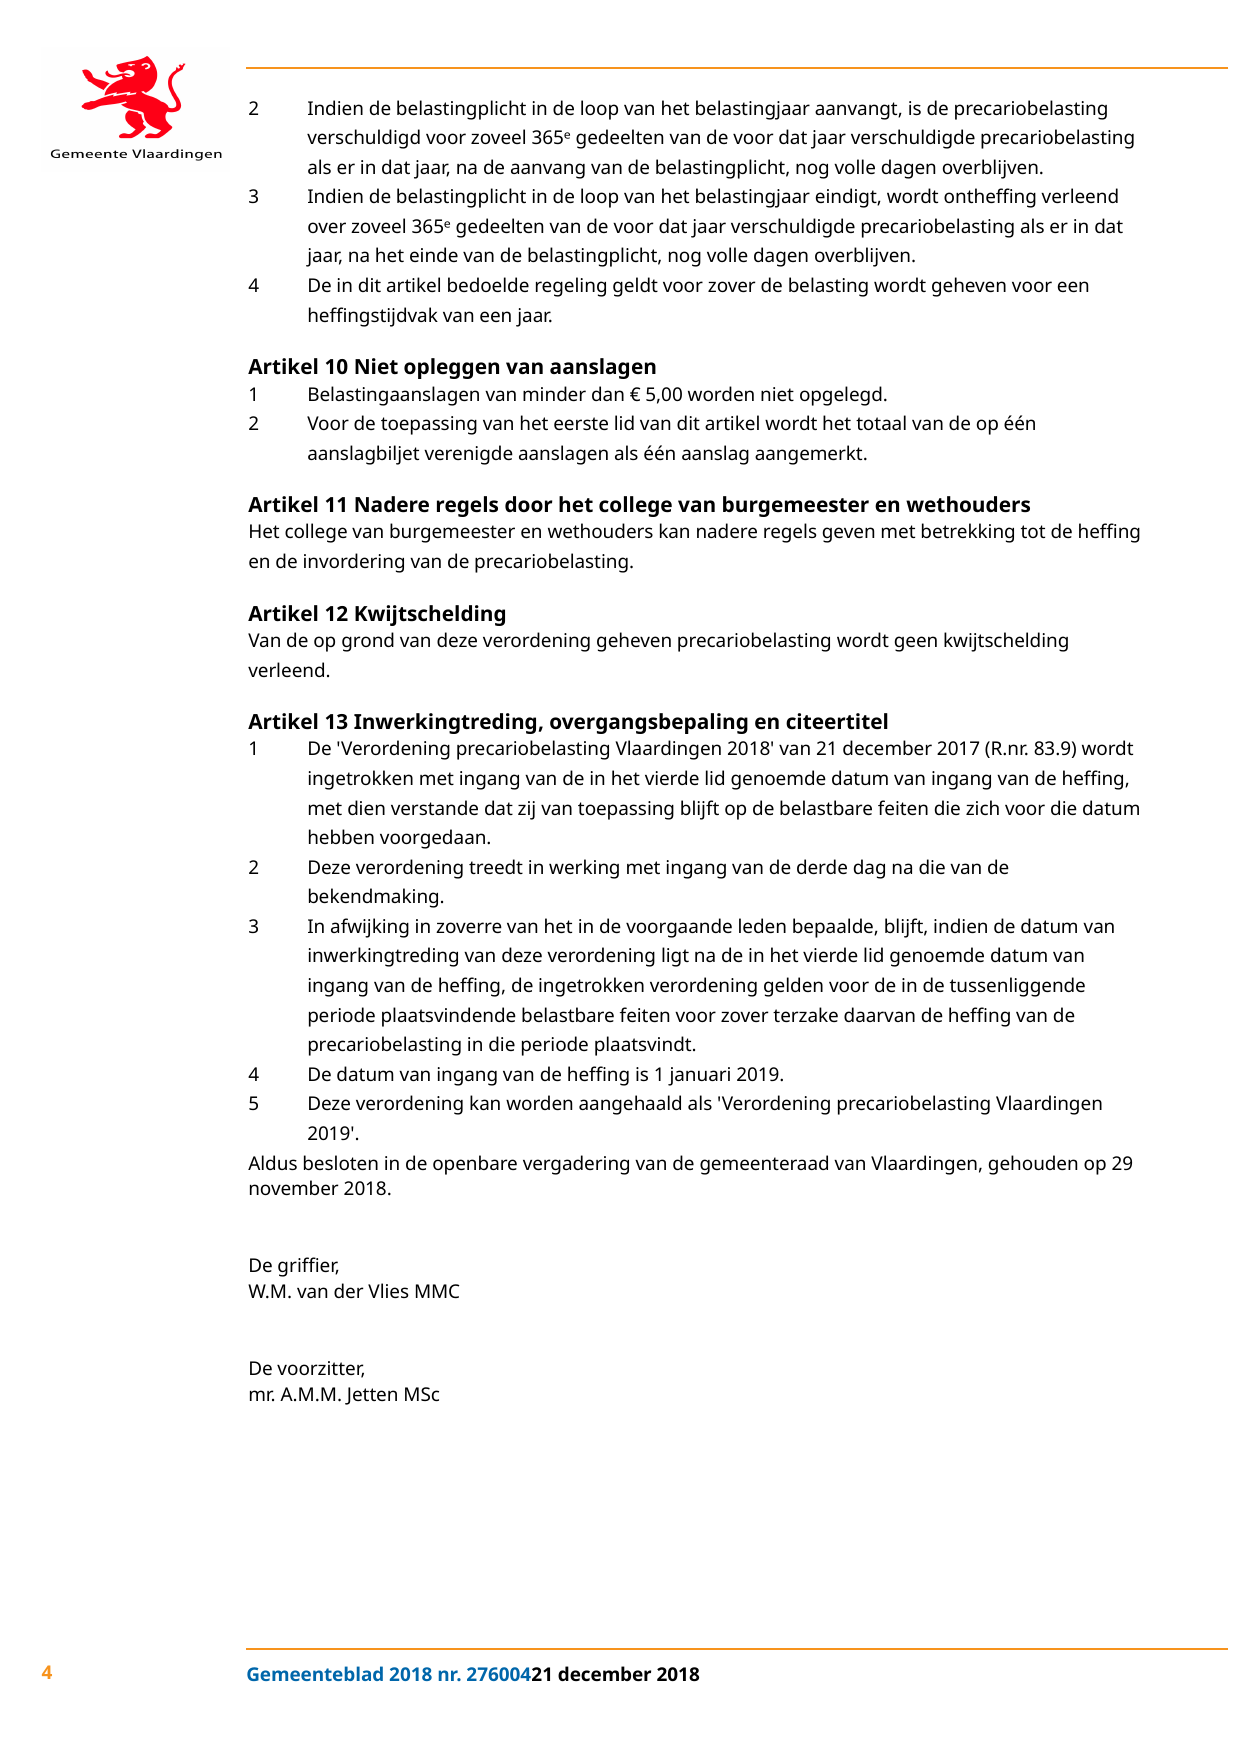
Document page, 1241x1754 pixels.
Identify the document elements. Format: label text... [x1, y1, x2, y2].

text De voorzitter, [248, 1356, 1152, 1381]
list Voor de toepassing van het eerste lid van dit artikel wordt het totaal van de op één aanslagbiljet verenigde aanslagen als één aanslag aangemerkt. [248, 410, 1152, 466]
text Artikel 12 Kwijtschelding [248, 599, 1152, 627]
picture [41, 47, 231, 172]
list Indien de belastingplicht in de loop van het belastingjaar aanvangt, is de precariobelasting verschuldigd voor zoveel 365ᵉ gedeelten van de voor dat jaar verschuldigde precariobelasting als er in dat jaar, na de aanvang van de belastingplicht, nog volle dagen overblijven. [248, 95, 1152, 180]
text De griffier, [248, 1253, 1152, 1278]
list Deze verordening kan worden aangehaald als 'Verordening precariobelasting Vlaardingen 2019'. [248, 1091, 1152, 1146]
list De datum van ingang van de heffing is 1 januari 2019. [248, 1061, 1152, 1087]
text Van de op grond van deze verordening geheven precariobelasting wordt geen kwijtschelding verleend. [248, 627, 1152, 682]
text W.M. van der Vlies MMC [248, 1278, 1152, 1304]
text Aldus besloten in de openbare vergadering van de gemeenteraad van Vlaardingen, gehouden op 29 november 2018. [248, 1150, 1152, 1201]
text mr. A.M.M. Jetten MSc [248, 1381, 1152, 1407]
list In afwijking in zoverre van het in de voorgaande leden bepaalde, blijft, indien de datum van inwerkingtreding van deze verordening ligt na de in het vierde lid genoemde datum van ingang van de heffing, de ingetrokken verordening gelden voor de in de tussenliggende periode plaatsvindende belastbare feiten voor zover terzake daarvan de heffing van de precariobelasting in die periode plaatsvindt. [248, 913, 1152, 1057]
list Deze verordening treedt in werking met ingang van de derde dag na die van de bekendmaking. [248, 854, 1152, 909]
list De 'Verordening precariobelasting Vlaardingen 2018' van 21 december 2017 (R.nr. 83.9) wordt ingetrokken met ingang van de in het vierde lid genoemde datum van ingang van de heffing, met dien verstande dat zij van toepassing blijft op de belastbare feiten die zich voor die datum hebben voorgedaan. [248, 736, 1152, 850]
list De in dit artikel bedoelde regeling geldt voor zover de belasting wordt geheven voor een heffingstijdvak van een jaar. [248, 272, 1152, 328]
text Het college van burgemeester en wethouders kan nadere regels geven met betrekking tot de heffing en de invordering van de precariobelasting. [248, 519, 1152, 574]
list Belastingaanslagen van minder dan € 5,00 worden niet opgelegd. [248, 381, 1152, 406]
text Artikel 13 Inwerkingtreding, overgangsbepaling en citeertitel [248, 707, 1152, 736]
text Artikel 10 Niet opleggen van aanslagen [248, 352, 1152, 381]
text Artikel 11 Nadere regels door het college van burgemeester en wethouders [248, 490, 1152, 519]
list Indien de belastingplicht in de loop van het belastingjaar eindigt, wordt ontheffing verleend over zoveel 365ᵉ gedeelten van de voor dat jaar verschuldigde precariobelasting als er in dat jaar, na het einde van de belastingplicht, nog volle dagen overblijven. [248, 183, 1152, 268]
